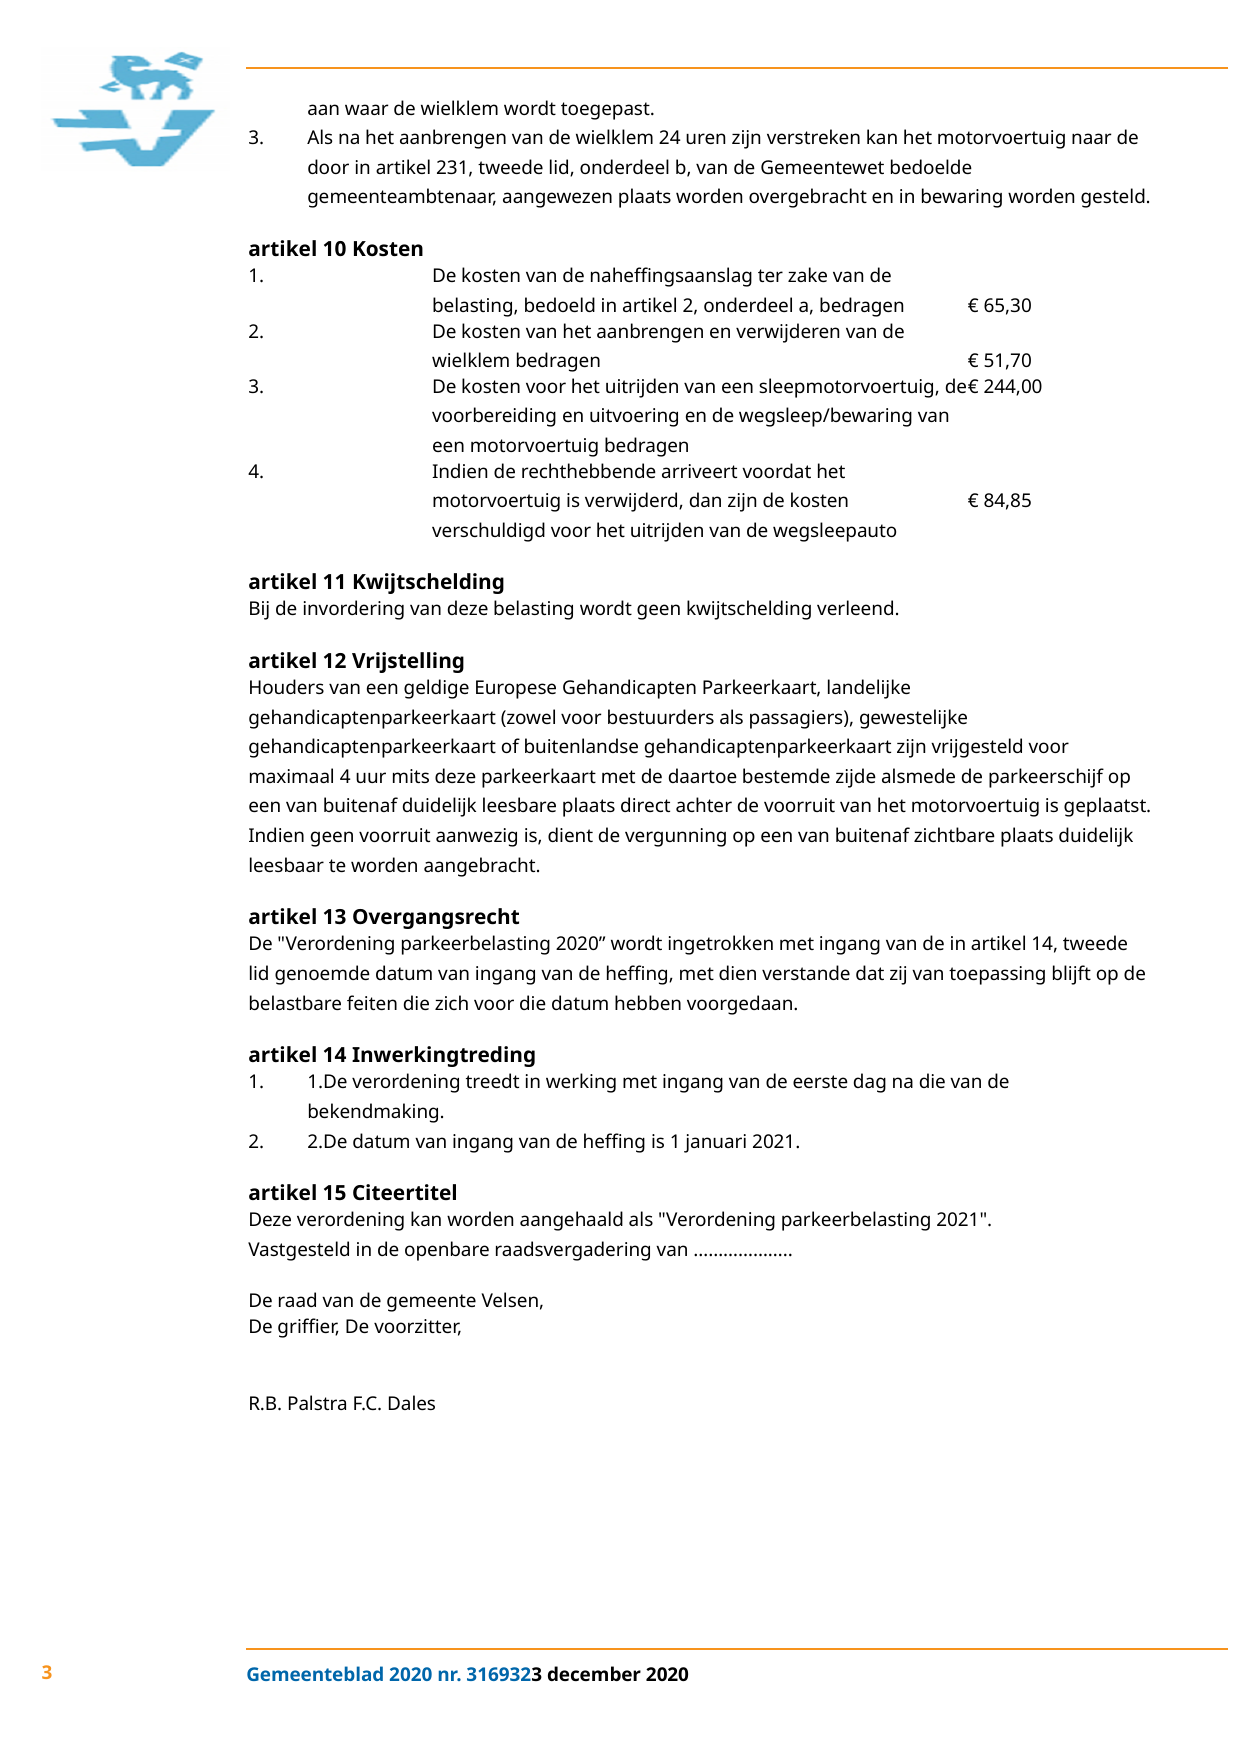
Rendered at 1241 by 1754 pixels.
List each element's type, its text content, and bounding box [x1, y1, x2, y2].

text artikel 13 Overgangsrecht [248, 902, 1152, 931]
text artikel 10 Kosten [248, 234, 1152, 262]
table_cell 3. [248, 373, 432, 458]
text De griffier, De voorzitter, [248, 1313, 1152, 1339]
text artikel 14 Inwerkingtreding [248, 1040, 1152, 1069]
text Deze verordening kan worden aangehaald als "Verordening parkeerbelasting 2021". [248, 1207, 1152, 1232]
list aan waar de wielklem wordt toegepast. [248, 95, 1152, 121]
table_cell De kosten voor het uitrijden van een sleepmotorvoertuig, de voorbereiding en uitvoering en de wegsleep/bewaring van een motorvoertuig bedragen [432, 373, 968, 458]
table_cell 2. [248, 318, 432, 373]
text De raad van de gemeente Velsen, [248, 1288, 1152, 1313]
list 1.De verordening treedt in werking met ingang van de eerste dag na die van de bekendmaking. [248, 1069, 1152, 1124]
table_header De kosten van de naheffingsaanslag ter zake van de belasting, bedoeld in artikel 2, onderdeel a, bedragen [432, 263, 968, 318]
text Vastgesteld in de openbare raadsvergadering van ……………….. [248, 1236, 1152, 1262]
text Bij de invordering van deze belasting wordt geen kwijtschelding verleend. [248, 595, 1152, 621]
table_cell € 244,00 [968, 373, 1152, 458]
text Houders van een geldige Europese Gehandicapten Parkeerkaart, landelijke gehandicaptenparkeerkaart (zowel voor bestuurders als passagiers), gewestelijke gehandicaptenparkeerkaart of buitenlandse gehandicaptenparkeerkaart zijn vrijgesteld voor maximaal 4 uur mits deze parkeerkaart met de daartoe bestemde zijde alsmede de parkeerschijf op een van buitenaf duidelijk leesbare plaats direct achter de voorruit van het motorvoertuig is geplaatst. Indien geen voorruit aanwezig is, dient de vergunning op een van buitenaf zichtbare plaats duidelijk leesbaar te worden aangebracht. [248, 674, 1152, 877]
table_header € 65,30 [968, 263, 1152, 318]
table_header 1. [248, 263, 432, 318]
table_cell 4. [248, 458, 432, 543]
picture [41, 47, 231, 172]
list 2.De datum van ingang van de heffing is 1 januari 2021. [248, 1128, 1152, 1153]
table_cell De kosten van het aanbrengen en verwijderen van de wielklem bedragen [432, 318, 968, 373]
text De "Verordening parkeerbelasting 2020” wordt ingetrokken met ingang van de in artikel 14, tweede lid genoemde datum van ingang van de heffing, met dien verstande dat zij van toepassing blijft op de belastbare feiten die zich voor die datum hebben voorgedaan. [248, 931, 1152, 1016]
text artikel 11 Kwijtschelding [248, 567, 1152, 595]
text artikel 12 Vrijstelling [248, 646, 1152, 674]
list Als na het aanbrengen van de wielklem 24 uren zijn verstreken kan het motorvoertuig naar de door in artikel 231, tweede lid, onderdeel b, van de Gemeentewet bedoelde gemeenteambtenaar, aangewezen plaats worden overgebracht en in bewaring worden gesteld. [248, 124, 1152, 209]
text artikel 15 Citeertitel [248, 1178, 1152, 1207]
table_cell € 84,85 [968, 458, 1152, 543]
text R.B. Palstra F.C. Dales [248, 1391, 1152, 1416]
table_cell Indien de rechthebbende arriveert voordat het motorvoertuig is verwijderd, dan zijn de kosten verschuldigd voor het uitrijden van de wegsleepauto [432, 458, 968, 543]
table_cell € 51,70 [968, 318, 1152, 373]
